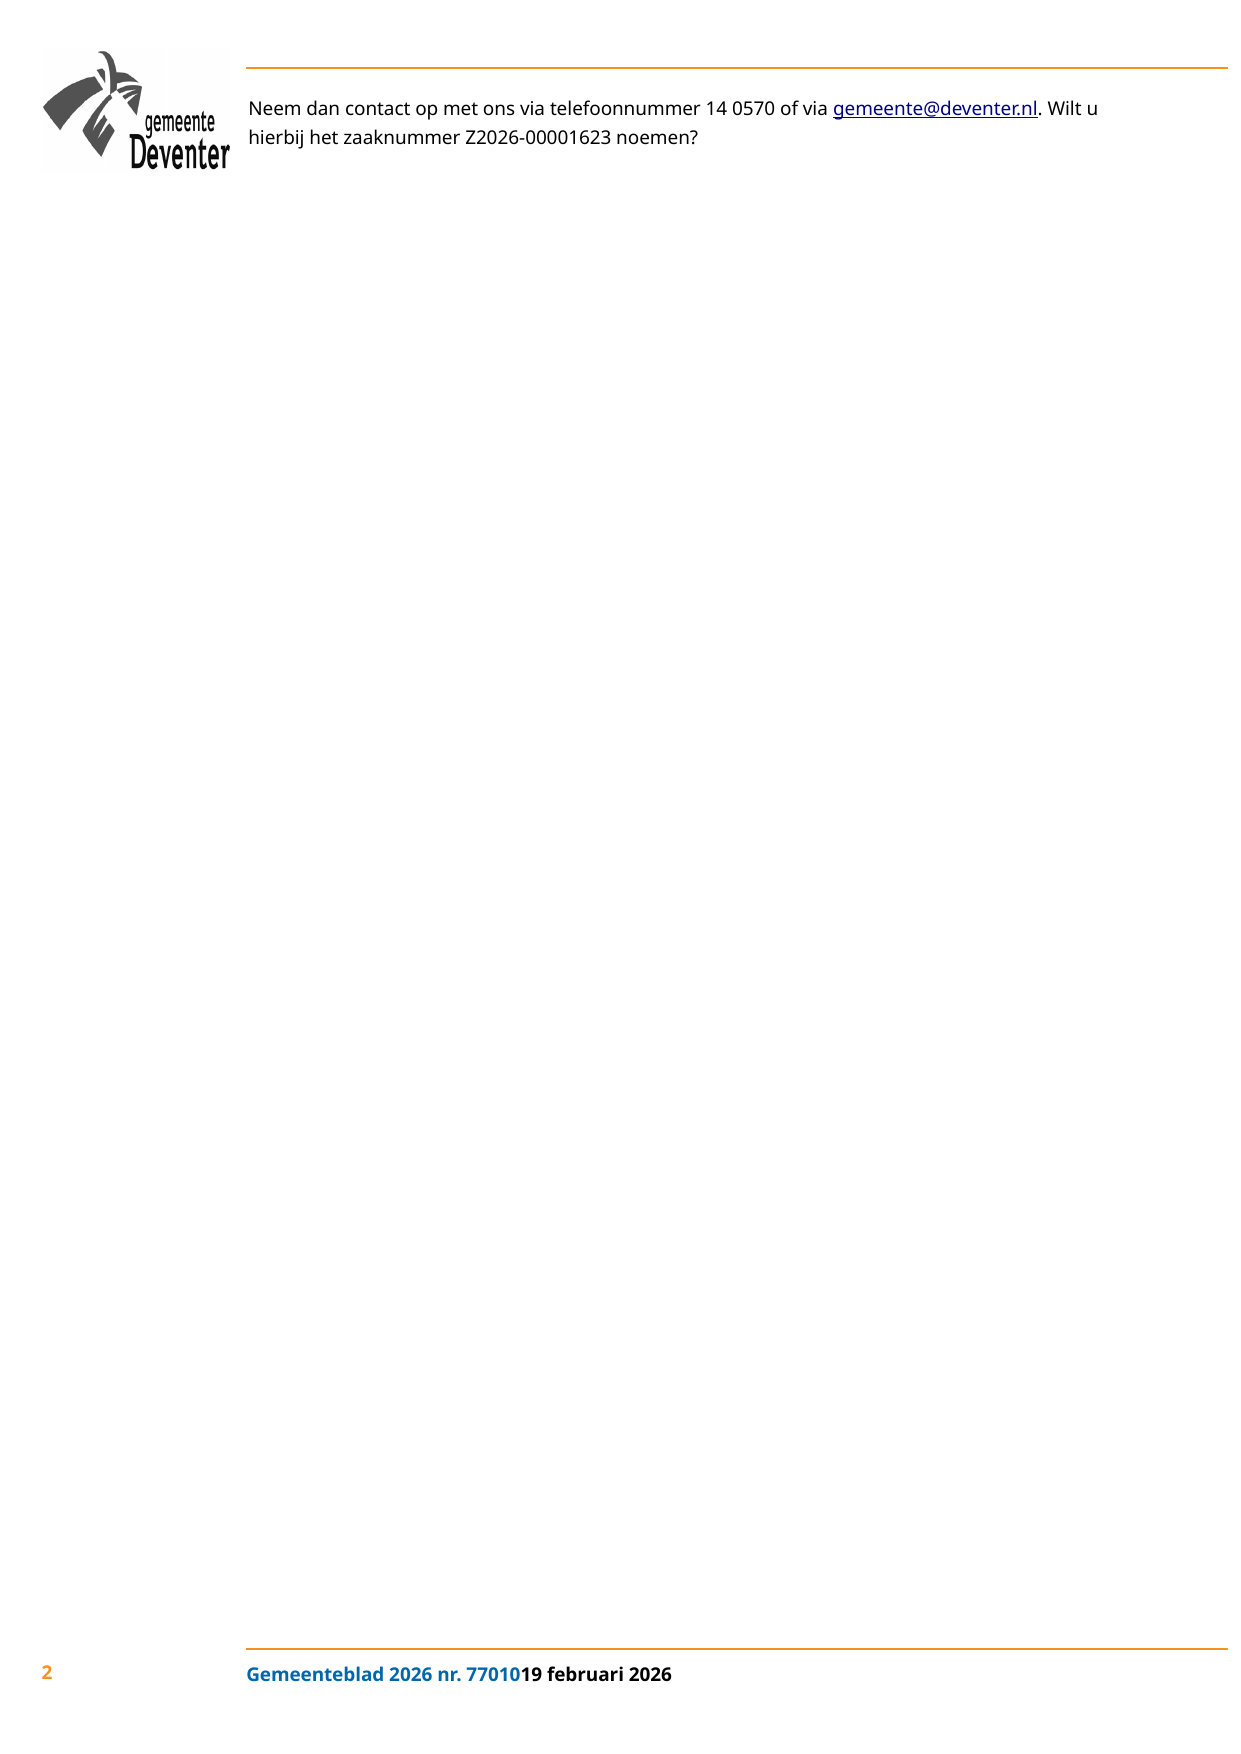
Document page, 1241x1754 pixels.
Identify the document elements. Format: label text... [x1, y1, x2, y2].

text Neem dan contact op met ons via telefoonnummer 14 0570 of via gemeente@deventer.nl. Wilt u hierbij het zaaknummer Z2026-00001623 noemen? [248, 95, 1152, 150]
picture [41, 47, 231, 172]
